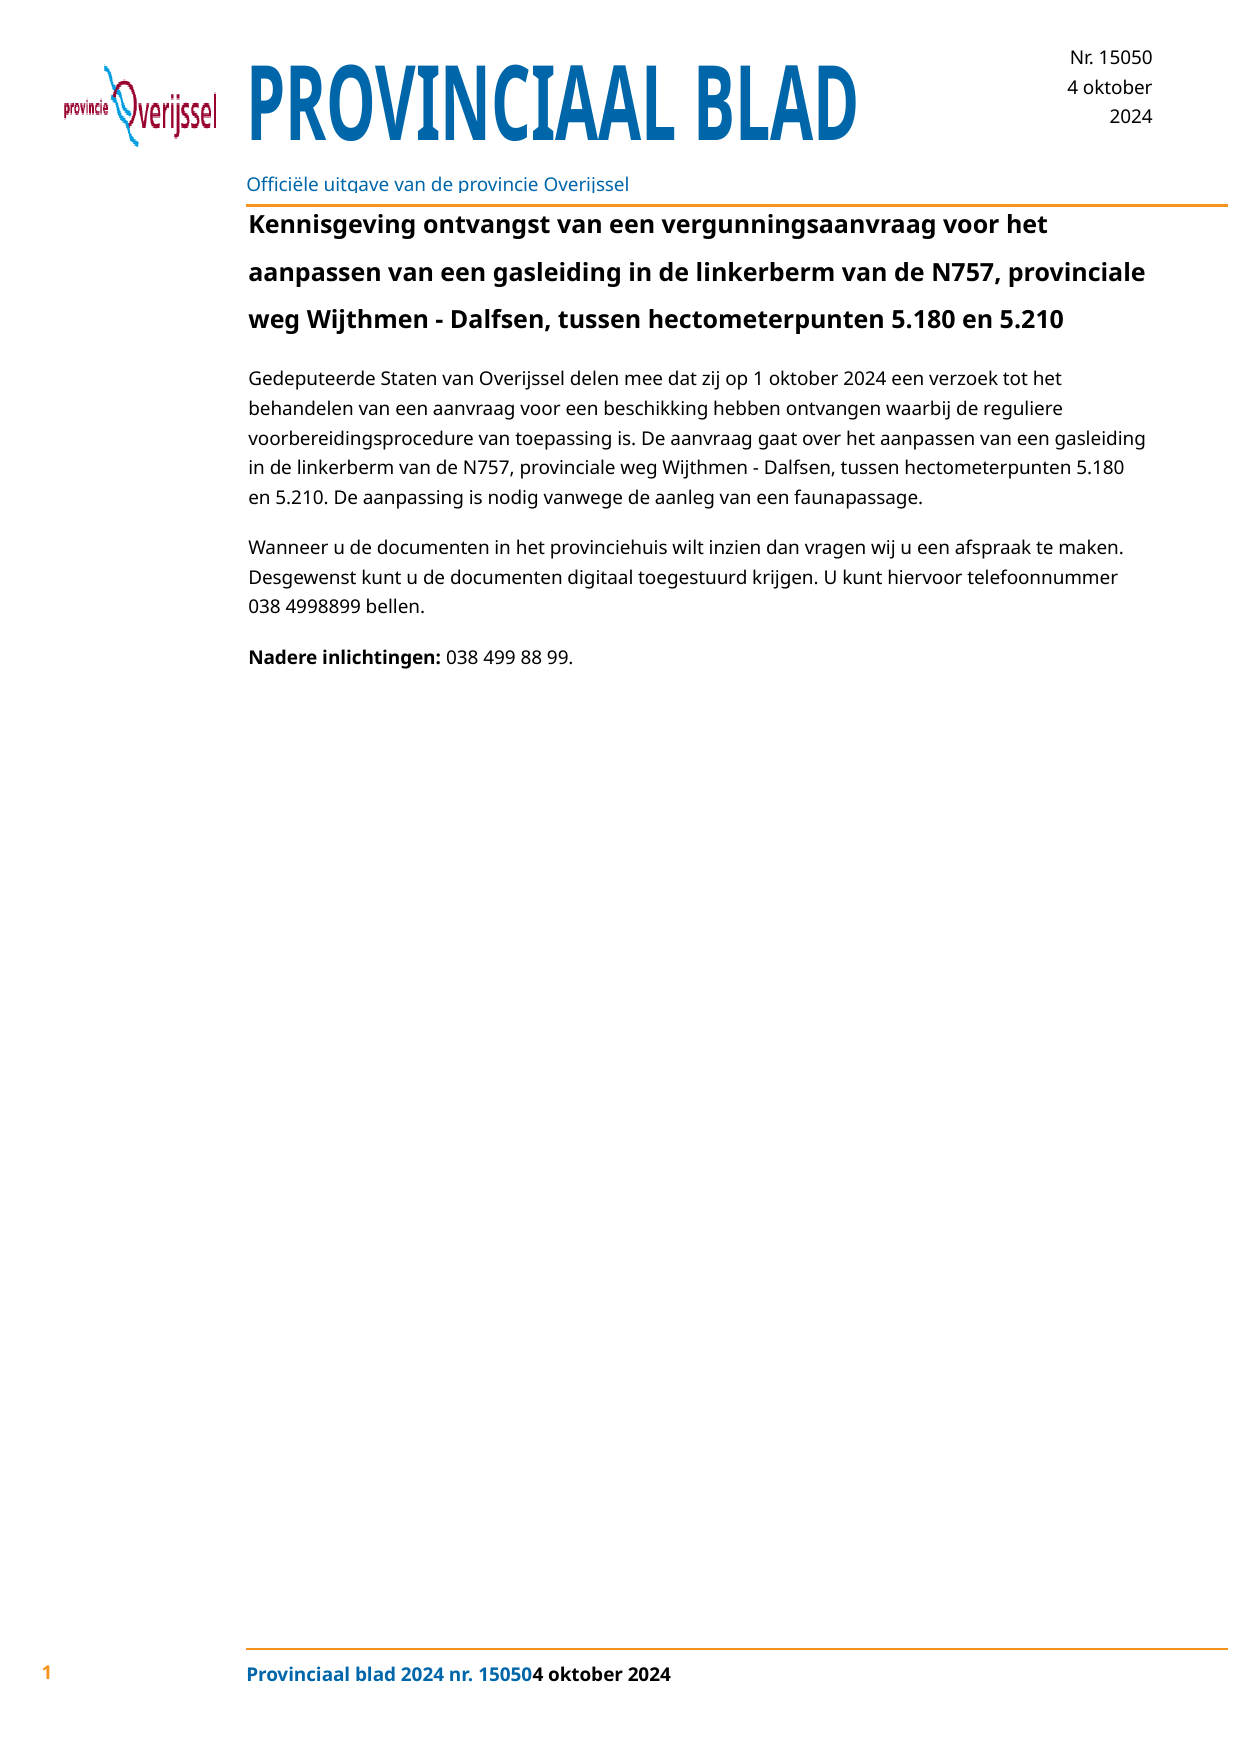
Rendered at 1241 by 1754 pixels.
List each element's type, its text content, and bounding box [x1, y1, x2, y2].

text Gedeputeerde Staten van Overijssel delen mee dat zij op 1 oktober 2024 een verzoek tot het behandelen van een aanvraag voor een beschikking hebben ontvangen waarbij de reguliere voorbereidingsprocedure van toepassing is. De aanvraag gaat over het aanpassen van een gasleiding in de linkerberm van de N757, provinciale weg Wijthmen - Dalfsen, tussen hectometerpunten 5.180 en 5.210. De aanpassing is nodig vanwege de aanleg van een faunapassage. [248, 366, 1152, 509]
text Kennisgeving ontvangst van een vergunningsaanvraag voor het aanpassen van een gasleiding in de linkerberm van de N757, provinciale weg Wijthmen - Dalfsen, tussen hectometerpunten 5.180 en 5.210 [248, 207, 1152, 336]
text Wanneer u de documenten in het provinciehuis wilt inzien dan vragen wij u een afspraak te maken. Desgewenst kunt u de documenten digitaal toegestuurd krijgen. U kunt hiervoor telefoonnummer 038 4998899 bellen. [248, 534, 1152, 619]
text Nadere inlichtingen: 038 499 88 99. [248, 644, 1152, 669]
picture [41, 47, 231, 172]
